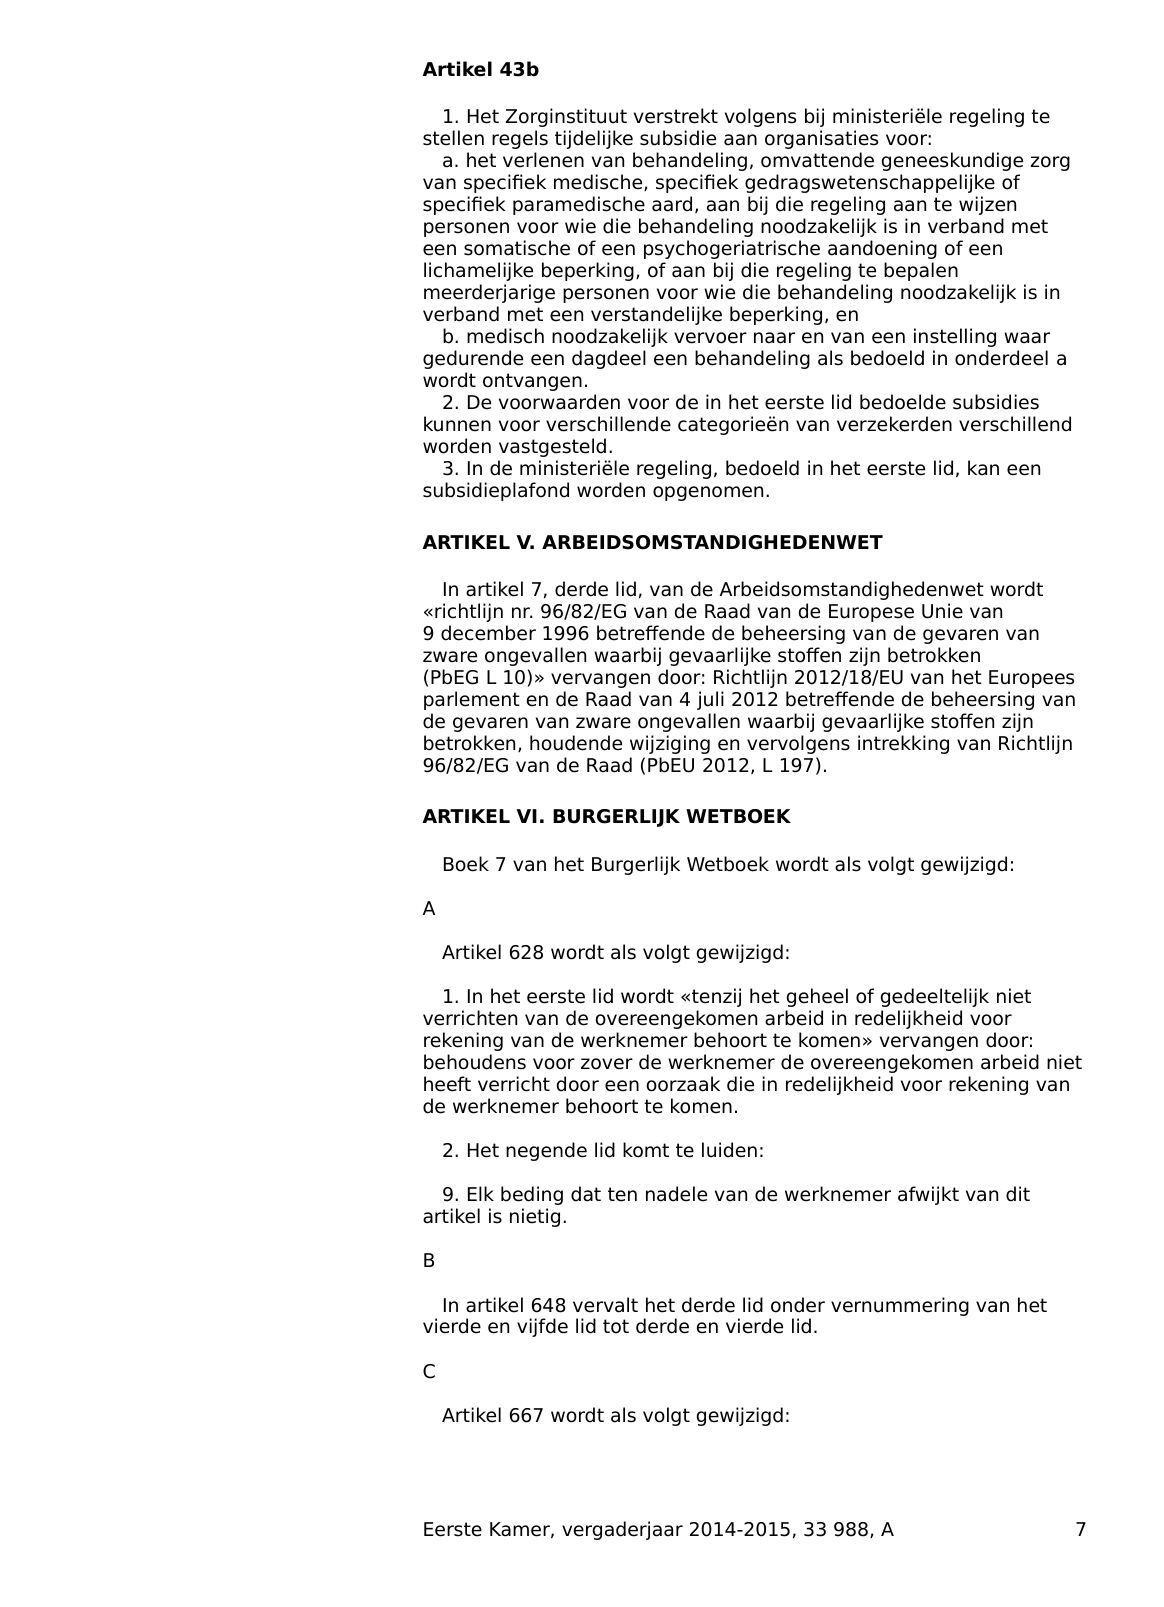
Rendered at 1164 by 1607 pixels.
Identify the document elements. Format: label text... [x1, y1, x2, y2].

text 2. De voorwaarden voor de in het eerste lid bedoelde subsidies kunnen voor verschillende categorieën van verzekerden verschillend worden vastgesteld. [422, 392, 1087, 458]
text 9. Elk beding dat ten nadele van de werknemer afwijkt van dit artikel is nietig. [422, 1184, 1087, 1228]
subtitle ARTIKEL VI. BURGERLIJK WETBOEK [422, 806, 1087, 828]
text Artikel 628 wordt als volgt gewijzigd: [422, 942, 1087, 964]
text In artikel 7, derde lid, van de Arbeidsomstandighedenwet wordt «richtlijn nr. 96/82/EG van de Raad van de Europese Unie van 9 december 1996 betreffende de beheersing van de gevaren van zware ongevallen waarbij gevaarlijke stoffen zijn betrokken (PbEG L 10)» vervangen door: Richtlijn 2012/18/EU van het Europees parlement en de Raad van 4 juli 2012 betreffende de beheersing van de gevaren van zware ongevallen waarbij gevaarlijke stoffen zijn betrokken, houdende wijziging en vervolgens intrekking van Richtlijn 96/82/EG van de Raad (PbEU 2012, L 197). [422, 579, 1087, 776]
text 1. In het eerste lid wordt «tenzij het geheel of gedeeltelijk niet verrichten van de overeengekomen arbeid in redelijkheid voor rekening van de werknemer behoort te komen» vervangen door: behoudens voor zover de werknemer de overeengekomen arbeid niet heeft verricht door een oorzaak die in redelijkheid voor rekening van de werknemer behoort te komen. [422, 986, 1087, 1118]
text In artikel 648 vervalt het derde lid onder vernummering van het vierde en vijfde lid tot derde en vierde lid. [422, 1294, 1087, 1338]
text 3. In de ministeriële regeling, bedoeld in het eerste lid, kan een subsidieplafond worden opgenomen. [422, 458, 1087, 502]
text a. het verlenen van behandeling, omvattende geneeskundige zorg van specifiek medische, specifiek gedragswetenschappelijke of specifiek paramedische aard, aan bij die regeling aan te wijzen personen voor wie die behandeling noodzakelijk is in verband met een somatische of een psychogeriatrische aandoening of een lichamelijke beperking, of aan bij die regeling te bepalen meerderjarige personen voor wie die behandeling noodzakelijk is in verband met een verstandelijke beperking, en [422, 150, 1087, 326]
text 1. Het Zorginstituut verstrekt volgens bij ministeriële regeling te stellen regels tijdelijke subsidie aan organisaties voor: [422, 106, 1087, 150]
text B [422, 1250, 1087, 1272]
text Artikel 667 wordt als volgt gewijzigd: [422, 1405, 1087, 1427]
text b. medisch noodzakelijk vervoer naar en van een instelling waar gedurende een dagdeel een behandeling als bedoeld in onderdeel a wordt ontvangen. [422, 326, 1087, 392]
text A [422, 898, 1087, 919]
subtitle ARTIKEL V. ARBEIDSOMSTANDIGHEDENWET [422, 532, 1087, 554]
subtitle Artikel 43b [422, 59, 1087, 81]
text C [422, 1361, 1087, 1383]
text 2. Het negende lid komt te luiden: [422, 1140, 1087, 1162]
text Boek 7 van het Burgerlijk Wetboek wordt als volgt gewijzigd: [422, 853, 1087, 875]
